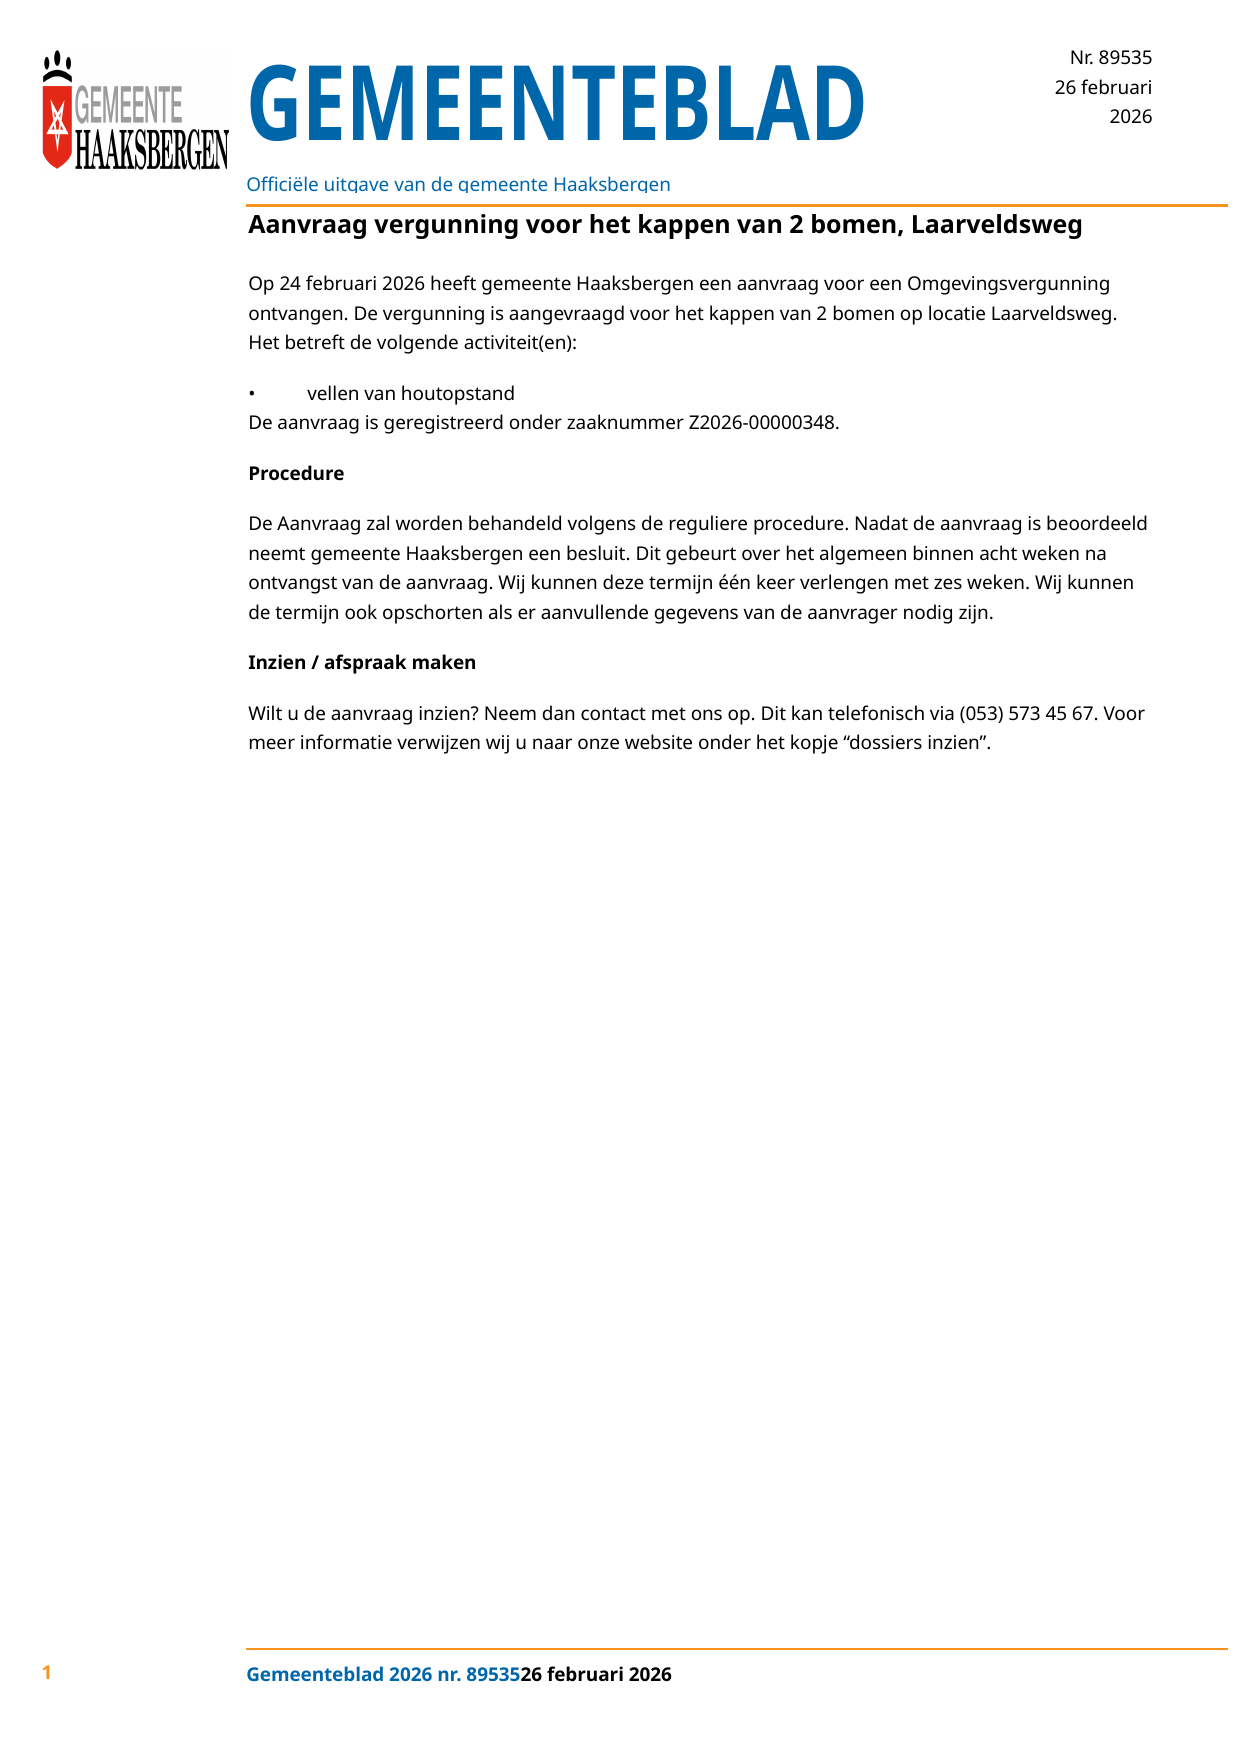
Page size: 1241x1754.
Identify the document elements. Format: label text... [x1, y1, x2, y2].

text Aanvraag vergunning voor het kappen van 2 bomen, Laarveldsweg [248, 207, 1152, 241]
picture [41, 47, 231, 172]
list vellen van houtopstand [248, 380, 1152, 406]
text De Aanvraag zal worden behandeld volgens de reguliere procedure. Nadat de aanvraag is beoordeeld neemt gemeente Haaksbergen een besluit. Dit gebeurt over het algemeen binnen acht weken na ontvangst van de aanvraag. Wij kunnen deze termijn één keer verlengen met zes weken. Wij kunnen de termijn ook opschorten als er aanvullende gegevens van de aanvrager nodig zijn. [248, 510, 1152, 625]
text Procedure [248, 460, 1152, 486]
text De aanvraag is geregistreerd onder zaaknummer Z2026-00000348. [248, 409, 1152, 435]
text Op 24 februari 2026 heeft gemeente Haaksbergen een aanvraag voor een Omgevingsvergunning ontvangen. De vergunning is aangevraagd voor het kappen van 2 bomen op locatie Laarveldsweg. Het betreft de volgende activiteit(en): [248, 270, 1152, 355]
text Inzien / afspraak maken [248, 649, 1152, 675]
text Wilt u de aanvraag inzien? Neem dan contact met ons op. Dit kan telefonisch via (053) 573 45 67. Voor meer informatie verwijzen wij u naar onze website onder het kopje “dossiers inzien”. [248, 700, 1152, 755]
